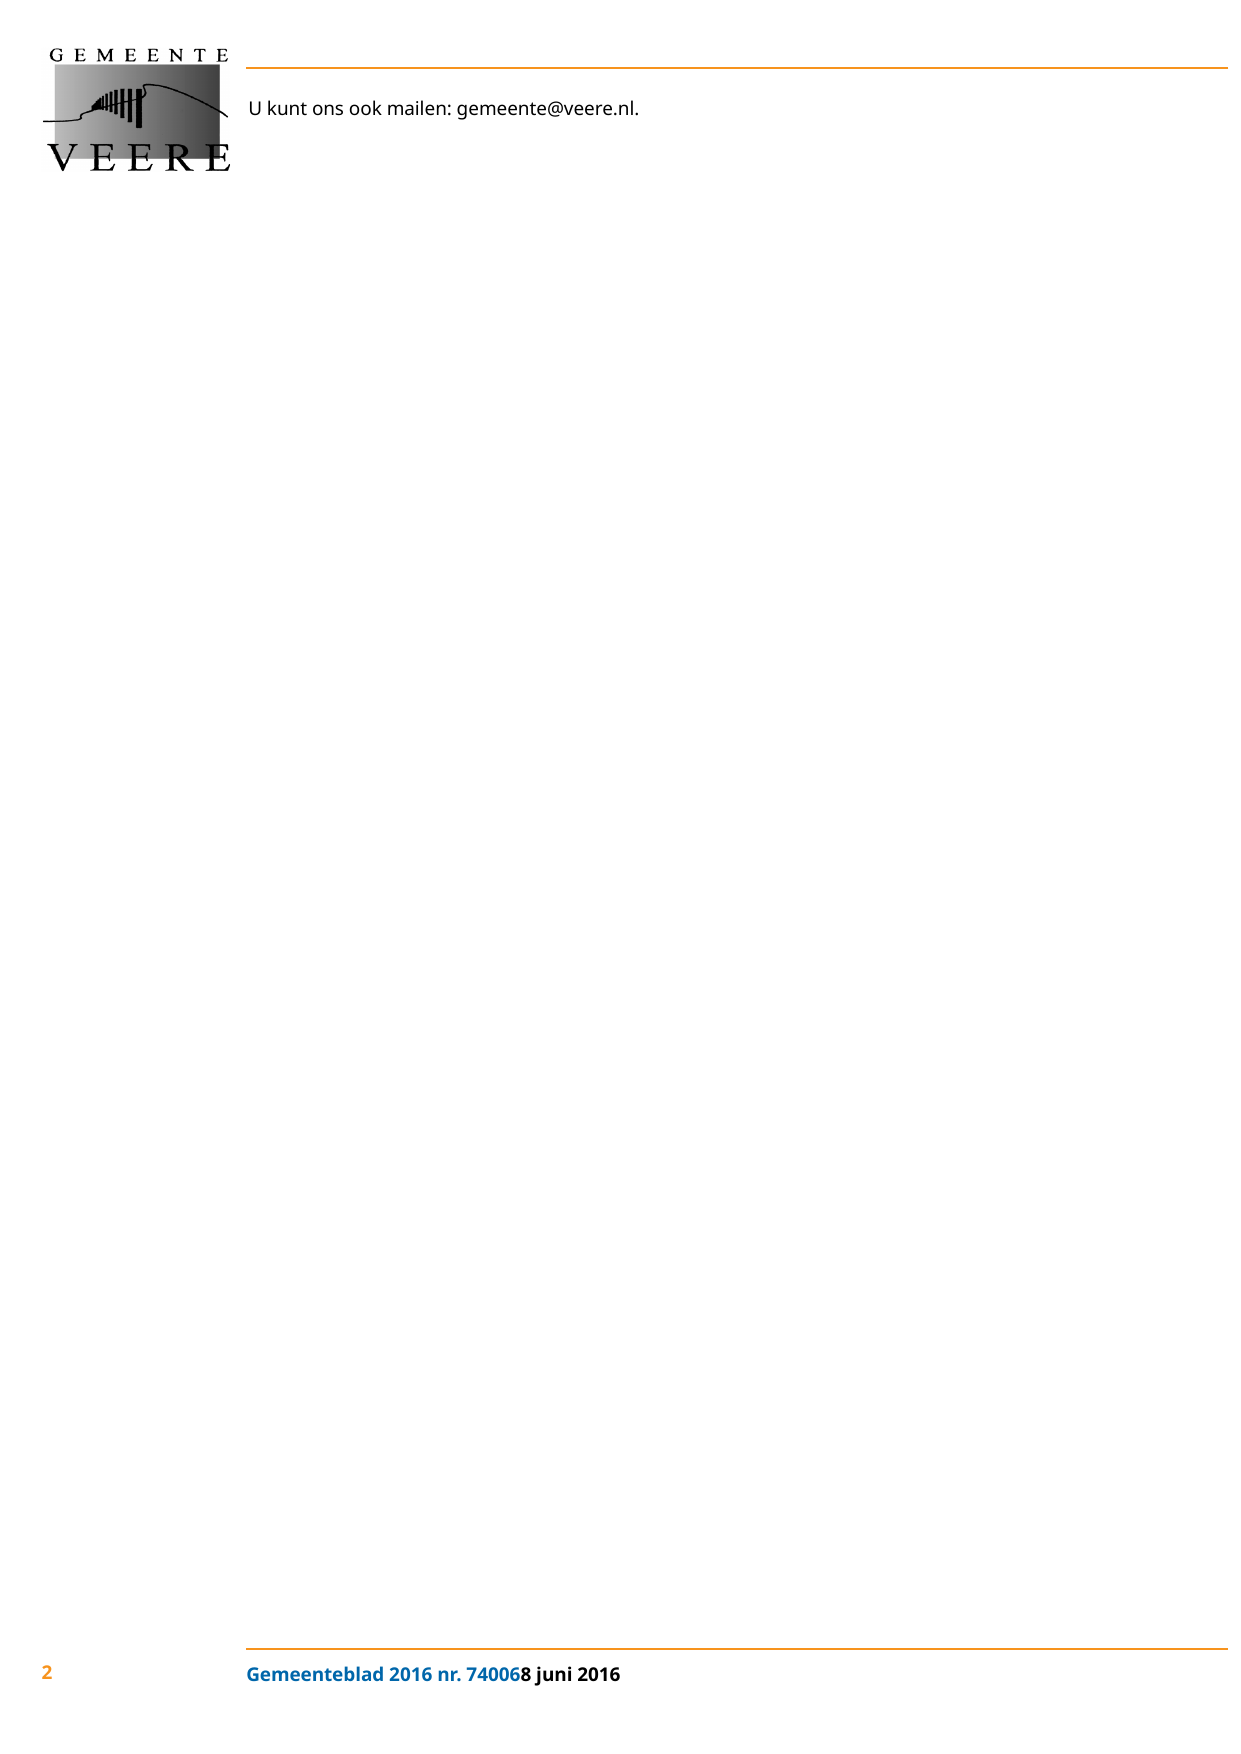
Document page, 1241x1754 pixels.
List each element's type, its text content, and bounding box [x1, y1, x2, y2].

picture [41, 47, 231, 172]
text U kunt ons ook mailen: gemeente@veere.nl. [248, 95, 1152, 121]
